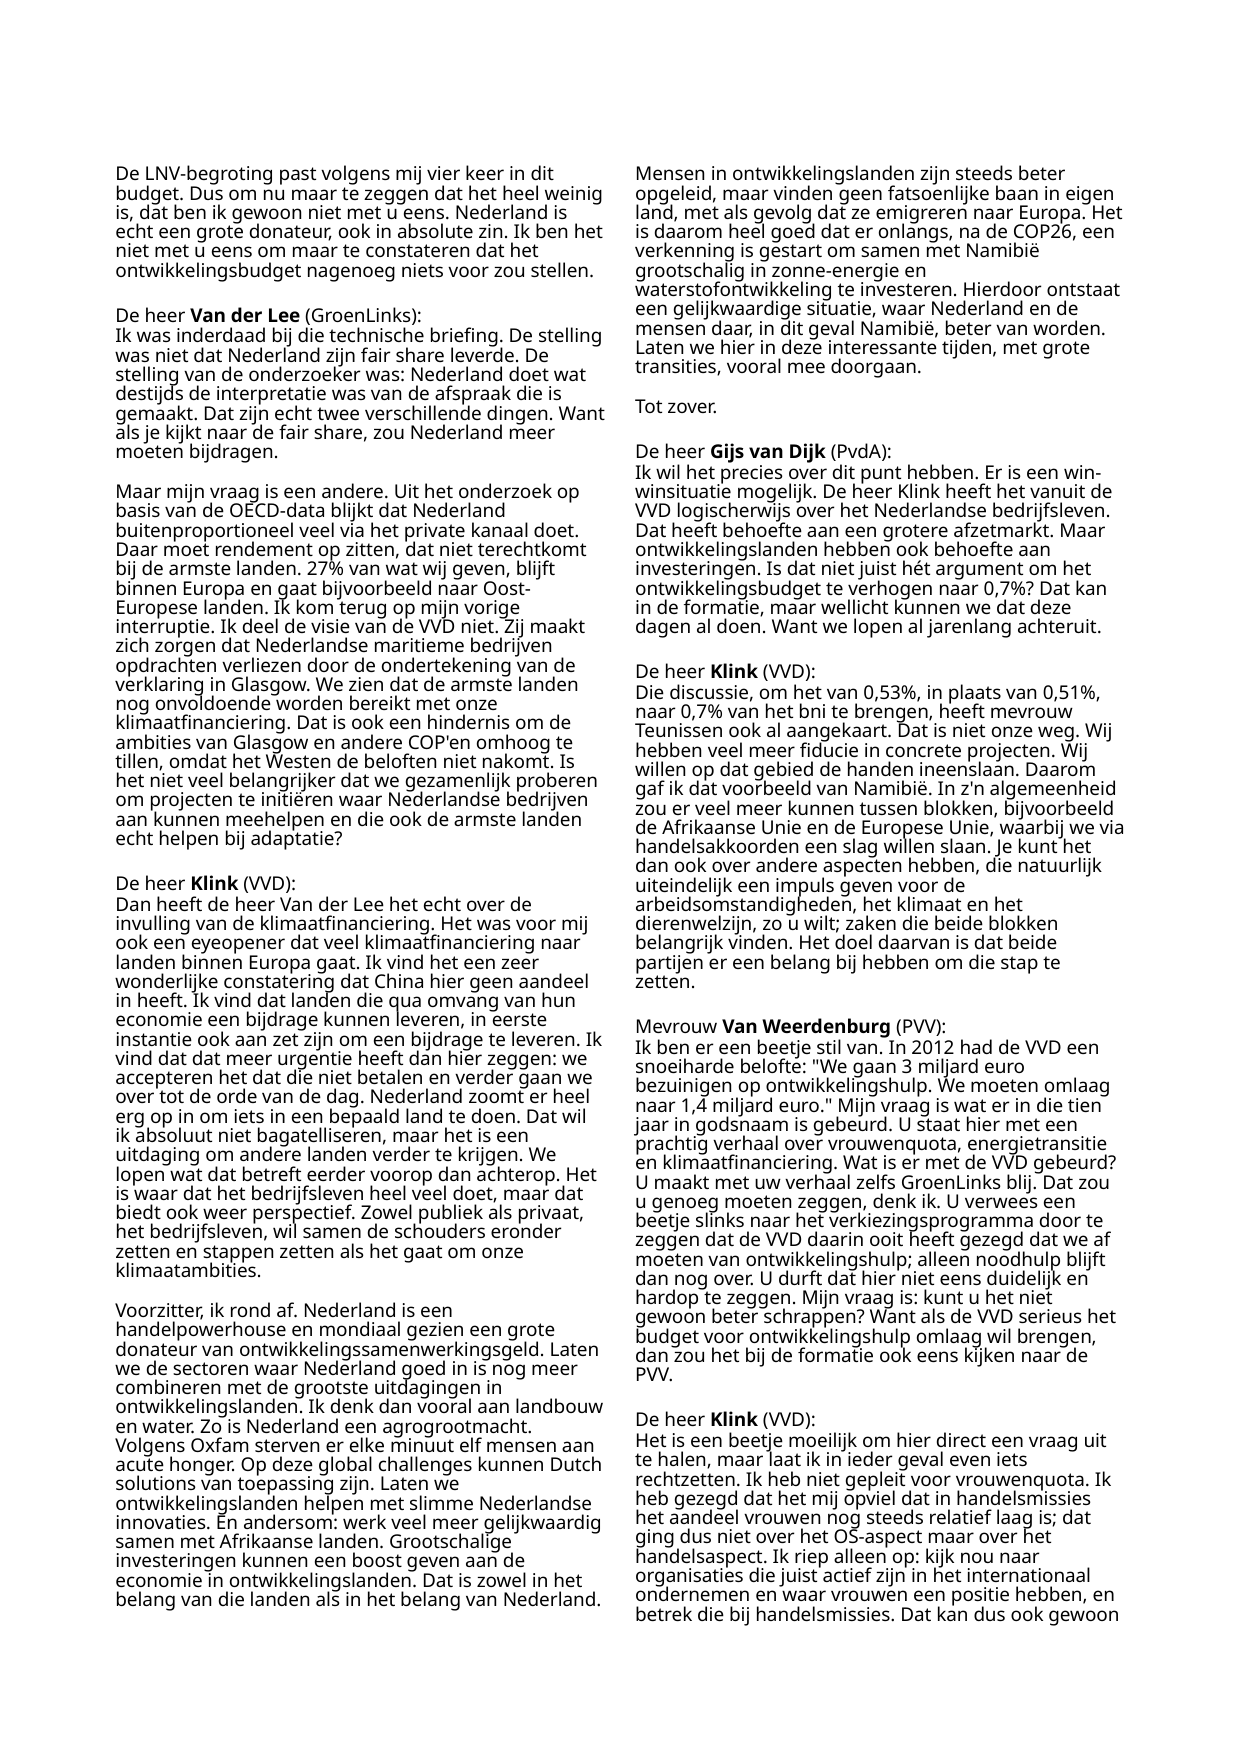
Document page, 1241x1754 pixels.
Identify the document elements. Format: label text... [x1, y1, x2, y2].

text De heer Klink (VVD): [635, 1406, 1125, 1432]
text Die discussie, om het van 0,53%, in plaats van 0,51%, naar 0,7% van het bni te brengen, heeft mevrouw Teunissen ook al aangekaart. Dat is niet onze weg. Wij hebben veel meer fiducie in concrete projecten. Wij willen op dat gebied de handen ineenslaan. Daarom gaf ik dat voorbeeld van Namibië. In z'n algemeenheid zou er veel meer kunnen tussen blokken, bijvoorbeeld de Afrikaanse Unie en de Europese Unie, waarbij we via handelsakkoorden een slag willen slaan. Je kunt het dan ook over andere aspecten hebben, die natuurlijk uiteindelijk een impuls geven voor de arbeidsomstandigheden, het klimaat en het dierenwelzijn, zo u wilt; zaken die beide blokken belangrijk vinden. Het doel daarvan is dat beide partijen er een belang bij hebben om die stap te zetten. [635, 684, 1125, 992]
text Mensen in ontwikkelingslanden zijn steeds beter opgeleid, maar vinden geen fatsoenlijke baan in eigen land, met als gevolg dat ze emigreren naar Europa. Het is daarom heel goed dat er onlangs, na de COP26, een verkenning is gestart om samen met Namibië grootschalig in zonne-energie en waterstofontwikkeling te investeren. Hierdoor ontstaat een gelijkwaardige situatie, waar Nederland en de mensen daar, in dit geval Namibië, beter van worden. Laten we hier in deze interessante tijden, met grote transities, vooral mee doorgaan. [635, 165, 1125, 377]
text De LNV-begroting past volgens mij vier keer in dit budget. Dus om nu maar te zeggen dat het heel weinig is, dat ben ik gewoon niet met u eens. Nederland is echt een grote donateur, ook in absolute zin. Ik ben het niet met u eens om maar te constateren dat het ontwikkelingsbudget nagenoeg niets voor zou stellen. [115, 165, 605, 281]
text Ik ben er een beetje stil van. In 2012 had de VVD een snoeiharde belofte: "We gaan 3 miljard euro bezuinigen op ontwikkelingshulp. We moeten omlaag naar 1,4 miljard euro." Mijn vraag is wat er in die tien jaar in godsnaam is gebeurd. U staat hier met een prachtig verhaal over vrouwenquota, energietransitie en klimaatfinanciering. Wat is er met de VVD gebeurd? U maakt met uw verhaal zelfs GroenLinks blij. Dat zou u genoeg moeten zeggen, denk ik. U verwees een beetje slinks naar het verkiezingsprogramma door te zeggen dat de VVD daarin ooit heeft gezegd dat we af moeten van ontwikkelingshulp; alleen noodhulp blijft dan nog over. U durft dat hier niet eens duidelijk en hardop te zeggen. Mijn vraag is: kunt u het niet gewoon beter schrappen? Want als de VVD serieus het budget voor ontwikkelingshulp omlaag wil brengen, dan zou het bij de formatie ook eens kijken naar de PVV. [635, 1039, 1125, 1386]
text De heer Klink (VVD): [635, 658, 1125, 684]
text Het is een beetje moeilijk om hier direct een vraag uit te halen, maar laat ik in ieder geval even iets rechtzetten. Ik heb niet gepleit voor vrouwenquota. Ik heb gezegd dat het mij opviel dat in handelsmissies het aandeel vrouwen nog steeds relatief laag is; dat ging dus niet over het OS-aspect maar over het handelsaspect. Ik riep alleen op: kijk nou naar organisaties die juist actief zijn in het internationaal ondernemen en waar vrouwen een positie hebben, en betrek die bij handelsmissies. Dat kan dus ook gewoon [635, 1432, 1125, 1625]
text Mevrouw Van Weerdenburg (PVV): [635, 1013, 1125, 1039]
text Ik was inderdaad bij die technische briefing. De stelling was niet dat Nederland zijn fair share leverde. De stelling van de onderzoeker was: Nederland doet wat destijds de interpretatie was van de afspraak die is gemaakt. Dat zijn echt twee verschillende dingen. Want als je kijkt naar de fair share, zou Nederland meer moeten bijdragen. [115, 327, 605, 462]
text De heer Gijs van Dijk (PvdA): [635, 438, 1125, 464]
text Maar mijn vraag is een andere. Uit het onderzoek op basis van de OECD-data blijkt dat Nederland buitenproportioneel veel via het private kanaal doet. Daar moet rendement op zitten, dat niet terechtkomt bij de armste landen. 27% van wat wij geven, blijft binnen Europa en gaat bijvoorbeeld naar Oost-Europese landen. Ik kom terug op mijn vorige interruptie. Ik deel de visie van de VVD niet. Zij maakt zich zorgen dat Nederlandse maritieme bedrijven opdrachten verliezen door de ondertekening van de verklaring in Glasgow. We zien dat de armste landen nog onvoldoende worden bereikt met onze klimaatfinanciering. Dat is ook een hindernis om de ambities van Glasgow en andere COP'en omhoog te tillen, omdat het Westen de beloften niet nakomt. Is het niet veel belangrijker dat we gezamenlijk proberen om projecten te initiëren waar Nederlandse bedrijven aan kunnen meehelpen en die ook de armste landen echt helpen bij adaptatie? [115, 483, 605, 849]
text Tot zover. [635, 398, 1125, 417]
text De heer Klink (VVD): [115, 870, 605, 896]
text De heer Van der Lee (GroenLinks): [115, 302, 605, 327]
text Dan heeft de heer Van der Lee het echt over de invulling van de klimaatfinanciering. Het was voor mij ook een eyeopener dat veel klimaatfinanciering naar landen binnen Europa gaat. Ik vind het een zeer wonderlijke constatering dat China hier geen aandeel in heeft. Ik vind dat landen die qua omvang van hun economie een bijdrage kunnen leveren, in eerste instantie ook aan zet zijn om een bijdrage te leveren. Ik vind dat dat meer urgentie heeft dan hier zeggen: we accepteren het dat die niet betalen en verder gaan we over tot de orde van de dag. Nederland zoomt er heel erg op in om iets in een bepaald land te doen. Dat wil ik absoluut niet bagatelliseren, maar het is een uitdaging om andere landen verder te krijgen. We lopen wat dat betreft eerder voorop dan achterop. Het is waar dat het bedrijfsleven heel veel doet, maar dat biedt ook weer perspectief. Zowel publiek als privaat, het bedrijfsleven, wil samen de schouders eronder zetten en stappen zetten als het gaat om onze klimaatambities. [115, 896, 605, 1281]
text Voorzitter, ik rond af. Nederland is een handelpowerhouse en mondiaal gezien een grote donateur van ontwikkelingssamenwerkingsgeld. Laten we de sectoren waar Nederland goed in is nog meer combineren met de grootste uitdagingen in ontwikkelingslanden. Ik denk dan vooral aan landbouw en water. Zo is Nederland een agrogrootmacht. Volgens Oxfam sterven er elke minuut elf mensen aan acute honger. Op deze global challenges kunnen Dutch solutions van toepassing zijn. Laten we ontwikkelingslanden helpen met slimme Nederlandse innovaties. En andersom: werk veel meer gelijkwaardig samen met Afrikaanse landen. Grootschalige investeringen kunnen een boost geven aan de economie in ontwikkelingslanden. Dat is zowel in het belang van die landen als in het belang van Nederland. [115, 1302, 605, 1610]
text Ik wil het precies over dit punt hebben. Er is een win-winsituatie mogelijk. De heer Klink heeft het vanuit de VVD logischerwijs over het Nederlandse bedrijfsleven. Dat heeft behoefte aan een grotere afzetmarkt. Maar ontwikkelingslanden hebben ook behoefte aan investeringen. Is dat niet juist hét argument om het ontwikkelingsbudget te verhogen naar 0,7%? Dat kan in de formatie, maar wellicht kunnen we dat deze dagen al doen. Want we lopen al jarenlang achteruit. [635, 464, 1125, 637]
